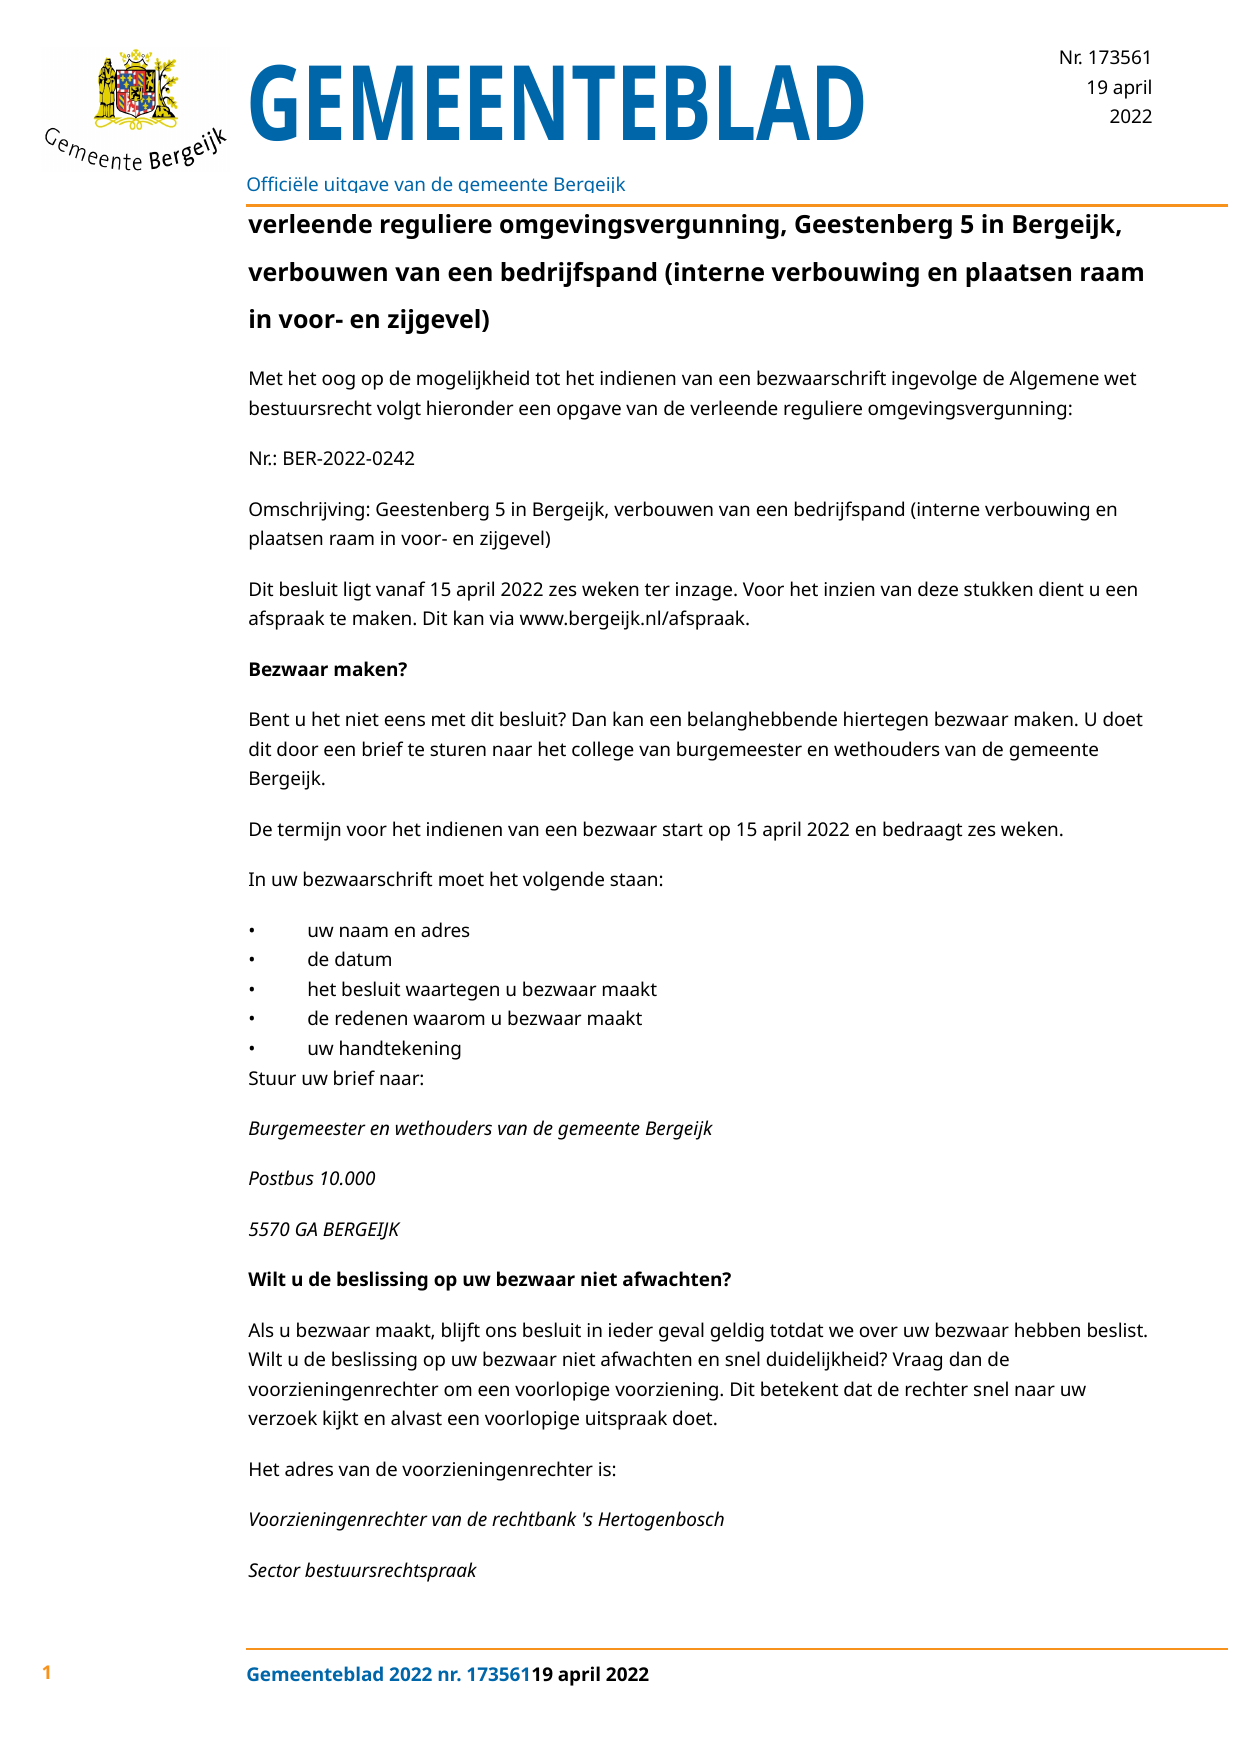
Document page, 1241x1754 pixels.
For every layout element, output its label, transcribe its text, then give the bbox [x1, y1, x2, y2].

text Postbus 10.000 [248, 1166, 1152, 1191]
picture [41, 47, 231, 172]
text Omschrijving: Geestenberg 5 in Bergeijk, verbouwen van een bedrijfspand (interne verbouwing en plaatsen raam in voor- en zijgevel) [248, 496, 1152, 551]
text Als u bezwaar maakt, blijft ons besluit in ieder geval geldig totdat we over uw bezwaar hebben beslist. Wilt u de beslissing op uw bezwaar niet afwachten en snel duidelijkheid? Vraag dan de voorzieningenrechter om een voorlopige voorziening. Dit betekent dat de rechter snel naar uw verzoek kijkt en alvast een voorlopige uitspraak doet. [248, 1317, 1152, 1431]
text Bent u het niet eens met dit besluit? Dan kan een belanghebbende hiertegen bezwaar maken. U doet dit door een brief te sturen naar het college van burgemeester en wethouders van de gemeente Bergeijk. [248, 706, 1152, 791]
text De termijn voor het indienen van een bezwaar start op 15 april 2022 en bedraagt zes weken. [248, 816, 1152, 842]
text Burgemeester en wethouders van de gemeente Bergeijk [248, 1115, 1152, 1141]
text Stuur uw brief naar: [248, 1065, 1152, 1090]
list de datum [248, 946, 1152, 972]
text Voorzieningenrechter van de rechtbank 's Hertogenbosch [248, 1506, 1152, 1532]
text 5570 GA BERGEIJK [248, 1216, 1152, 1242]
list de redenen waarom u bezwaar maakt [248, 1006, 1152, 1031]
list uw naam en adres [248, 917, 1152, 942]
list het besluit waartegen u bezwaar maakt [248, 976, 1152, 1002]
text Met het oog op de mogelijkheid tot het indienen van een bezwaarschrift ingevolge de Algemene wet bestuursrecht volgt hieronder een opgave van de verleende reguliere omgevingsvergunning: [248, 366, 1152, 421]
text Wilt u de beslissing op uw bezwaar niet afwachten? [248, 1266, 1152, 1292]
list uw handtekening [248, 1035, 1152, 1061]
text Sector bestuursrechtspraak [248, 1557, 1152, 1582]
text Bezwaar maken? [248, 656, 1152, 682]
text In uw bezwaarschrift moet het volgende staan: [248, 866, 1152, 892]
text Het adres van de voorzieningenrechter is: [248, 1456, 1152, 1482]
text Dit besluit ligt vanaf 15 april 2022 zes weken ter inzage. Voor het inzien van deze stukken dient u een afspraak te maken. Dit kan via www.bergeijk.nl/afspraak. [248, 576, 1152, 631]
text Nr.: BER-2022-0242 [248, 446, 1152, 471]
text verleende reguliere omgevingsvergunning, Geestenberg 5 in Bergeijk, verbouwen van een bedrijfspand (interne verbouwing en plaatsen raam in voor- en zijgevel) [248, 207, 1152, 336]
